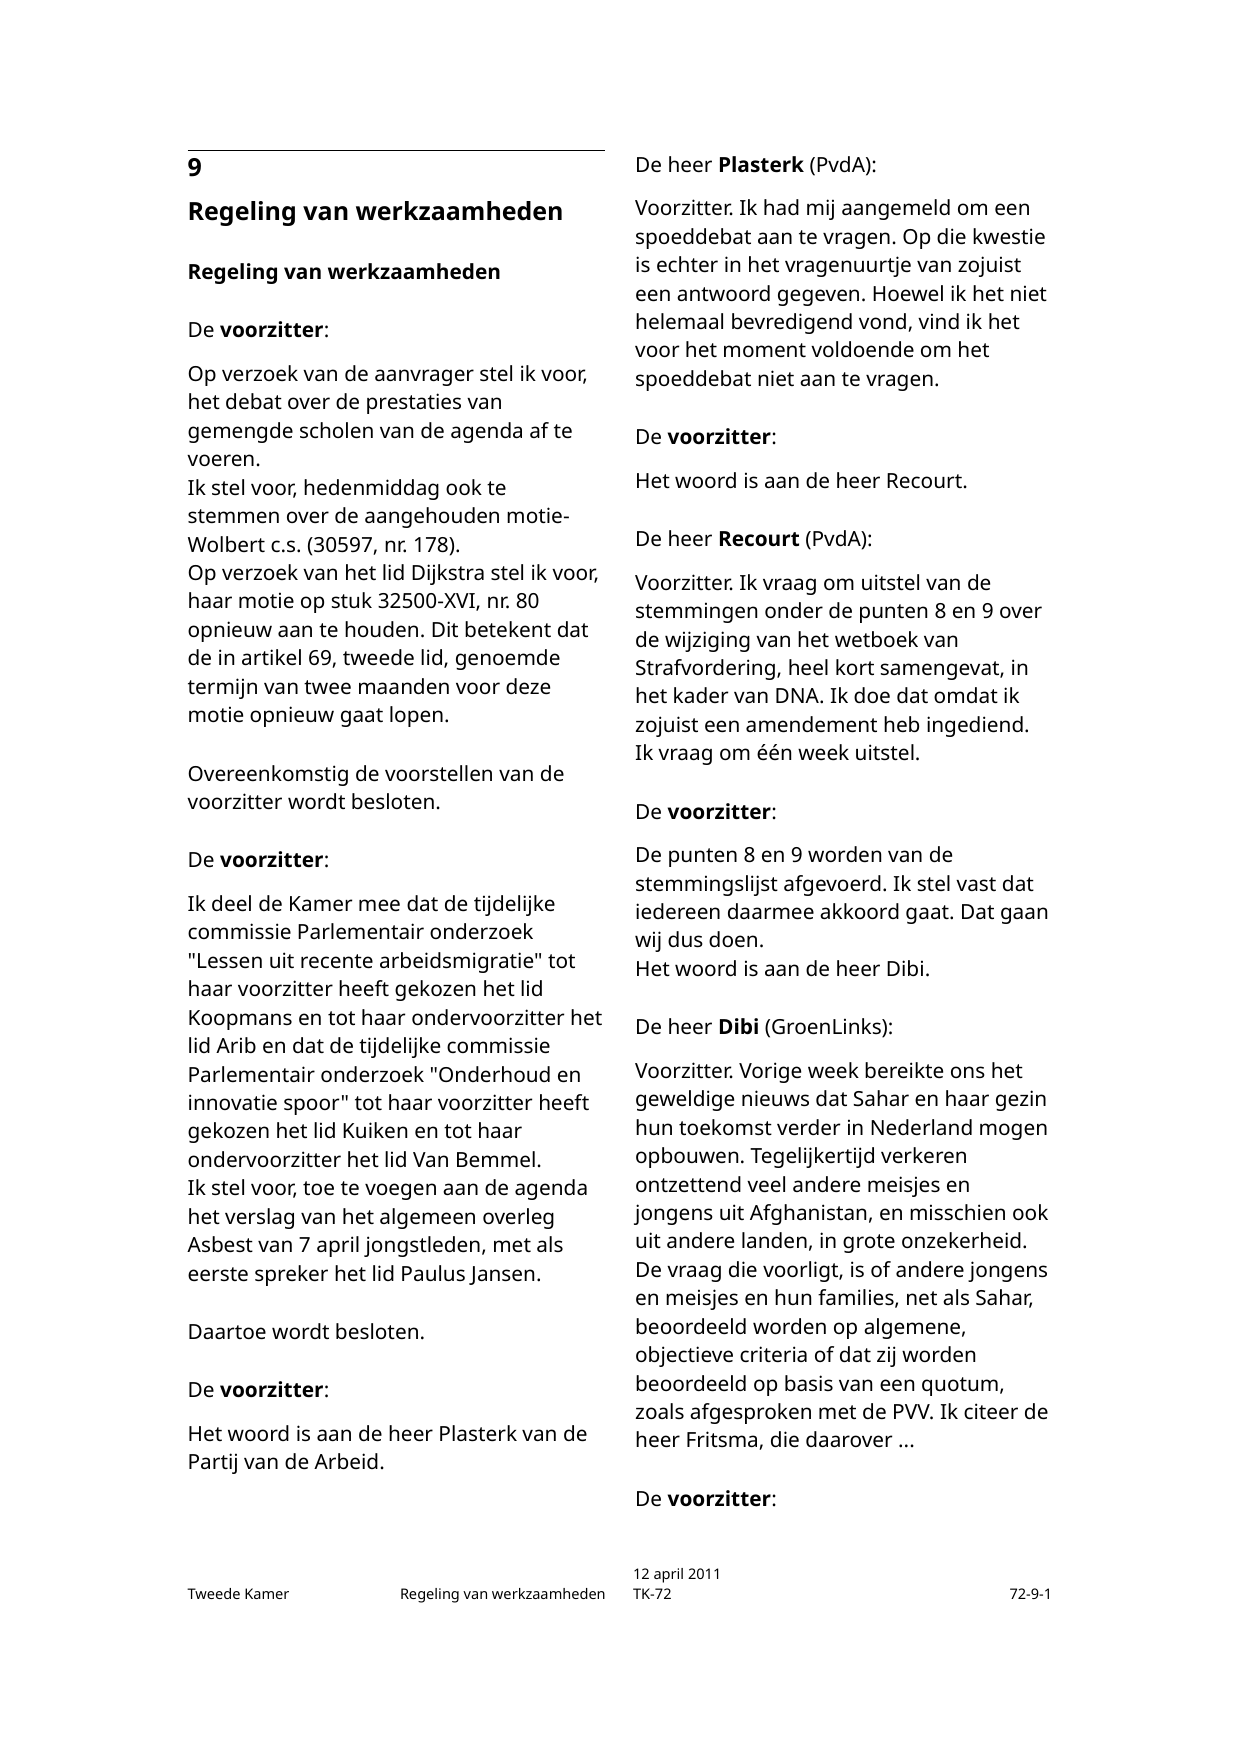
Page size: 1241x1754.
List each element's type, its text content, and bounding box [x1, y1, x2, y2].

text Regeling van werkzaamheden [187, 193, 605, 227]
text Overeenkomstig de voorstellen van de voorzitter wordt besloten. [187, 759, 605, 816]
text De voorzitter: [187, 846, 605, 874]
text Het woord is aan de heer Dibi. [635, 954, 1053, 982]
text Ik stel voor, hedenmiddag ook te stemmen over de aangehouden motie-Wolbert c.s. (30597, nr. 178). [187, 473, 605, 558]
text De voorzitter: [635, 422, 1053, 451]
text De voorzitter: [635, 1484, 1053, 1512]
text De voorzitter: [187, 1376, 605, 1404]
text De voorzitter: [187, 316, 605, 344]
text Voorzitter. Ik had mij aangemeld om een spoeddebat aan te vragen. Op die kwestie is echter in het vragenuurtje van zojuist een antwoord gegeven. Hoewel ik het niet helemaal bevredigend vond, vind ik het voor het moment voldoende om het spoeddebat niet aan te vragen. [635, 193, 1053, 392]
text Het woord is aan de heer Recourt. [635, 466, 1053, 494]
text De heer Dibi (GroenLinks): [635, 1012, 1053, 1041]
text Voorzitter. Ik vraag om uitstel van de stemmingen onder de punten 8 en 9 over de wijziging van het wetboek van Strafvordering, heel kort samengevat, in het kader van DNA. Ik doe dat omdat ik zojuist een amendement heb ingediend. Ik vraag om één week uitstel. [635, 568, 1053, 767]
text Op verzoek van het lid Dijkstra stel ik voor, haar motie op stuk 32500-XVI, nr. 80 opnieuw aan te houden. Dit betekent dat de in artikel 69, tweede lid, genoemde termijn van twee maanden voor deze motie opnieuw gaat lopen. [187, 558, 605, 729]
text Het woord is aan de heer Plasterk van de Partij van de Arbeid. [187, 1419, 605, 1476]
text De heer Recourt (PvdA): [635, 524, 1053, 553]
text De heer Plasterk (PvdA): [635, 150, 1053, 178]
text Ik deel de Kamer mee dat de tijdelijke commissie Parlementair onderzoek "Lessen uit recente arbeidsmigratie" tot haar voorzitter heeft gekozen het lid Koopmans en tot haar ondervoorzitter het lid Arib en dat de tijdelijke commissie Parlementair onderzoek "Onderhoud en innovatie spoor" tot haar voorzitter heeft gekozen het lid Kuiken en tot haar ondervoorzitter het lid Van Bemmel. [187, 889, 605, 1173]
text 9 [187, 151, 605, 184]
text Voorzitter. Vorige week bereikte ons het geweldige nieuws dat Sahar en haar gezin hun toekomst verder in Nederland mogen opbouwen. Tegelijkertijd verkeren ontzettend veel andere meisjes en jongens uit Afghanistan, en misschien ook uit andere landen, in grote onzekerheid. De vraag die voorligt, is of andere jongens en meisjes en hun families, net als Sahar, beoordeeld worden op algemene, objectieve criteria of dat zij worden beoordeeld op basis van een quotum, zoals afgesproken met de PVV. Ik citeer de heer Fritsma, die daarover ... [635, 1056, 1053, 1454]
text De punten 8 en 9 worden van de stemmingslijst afgevoerd. Ik stel vast dat iedereen daarmee akkoord gaat. Dat gaan wij dus doen. [635, 840, 1053, 954]
text Regeling van werkzaamheden [187, 257, 605, 286]
text Ik stel voor, toe te voegen aan de agenda het verslag van het algemeen overleg Asbest van 7 april jongstleden, met als eerste spreker het lid Paulus Jansen. [187, 1173, 605, 1287]
text De voorzitter: [635, 797, 1053, 825]
text Daartoe wordt besloten. [187, 1317, 605, 1346]
text Op verzoek van de aanvrager stel ik voor, het debat over de prestaties van gemengde scholen van de agenda af te voeren. [187, 359, 605, 473]
